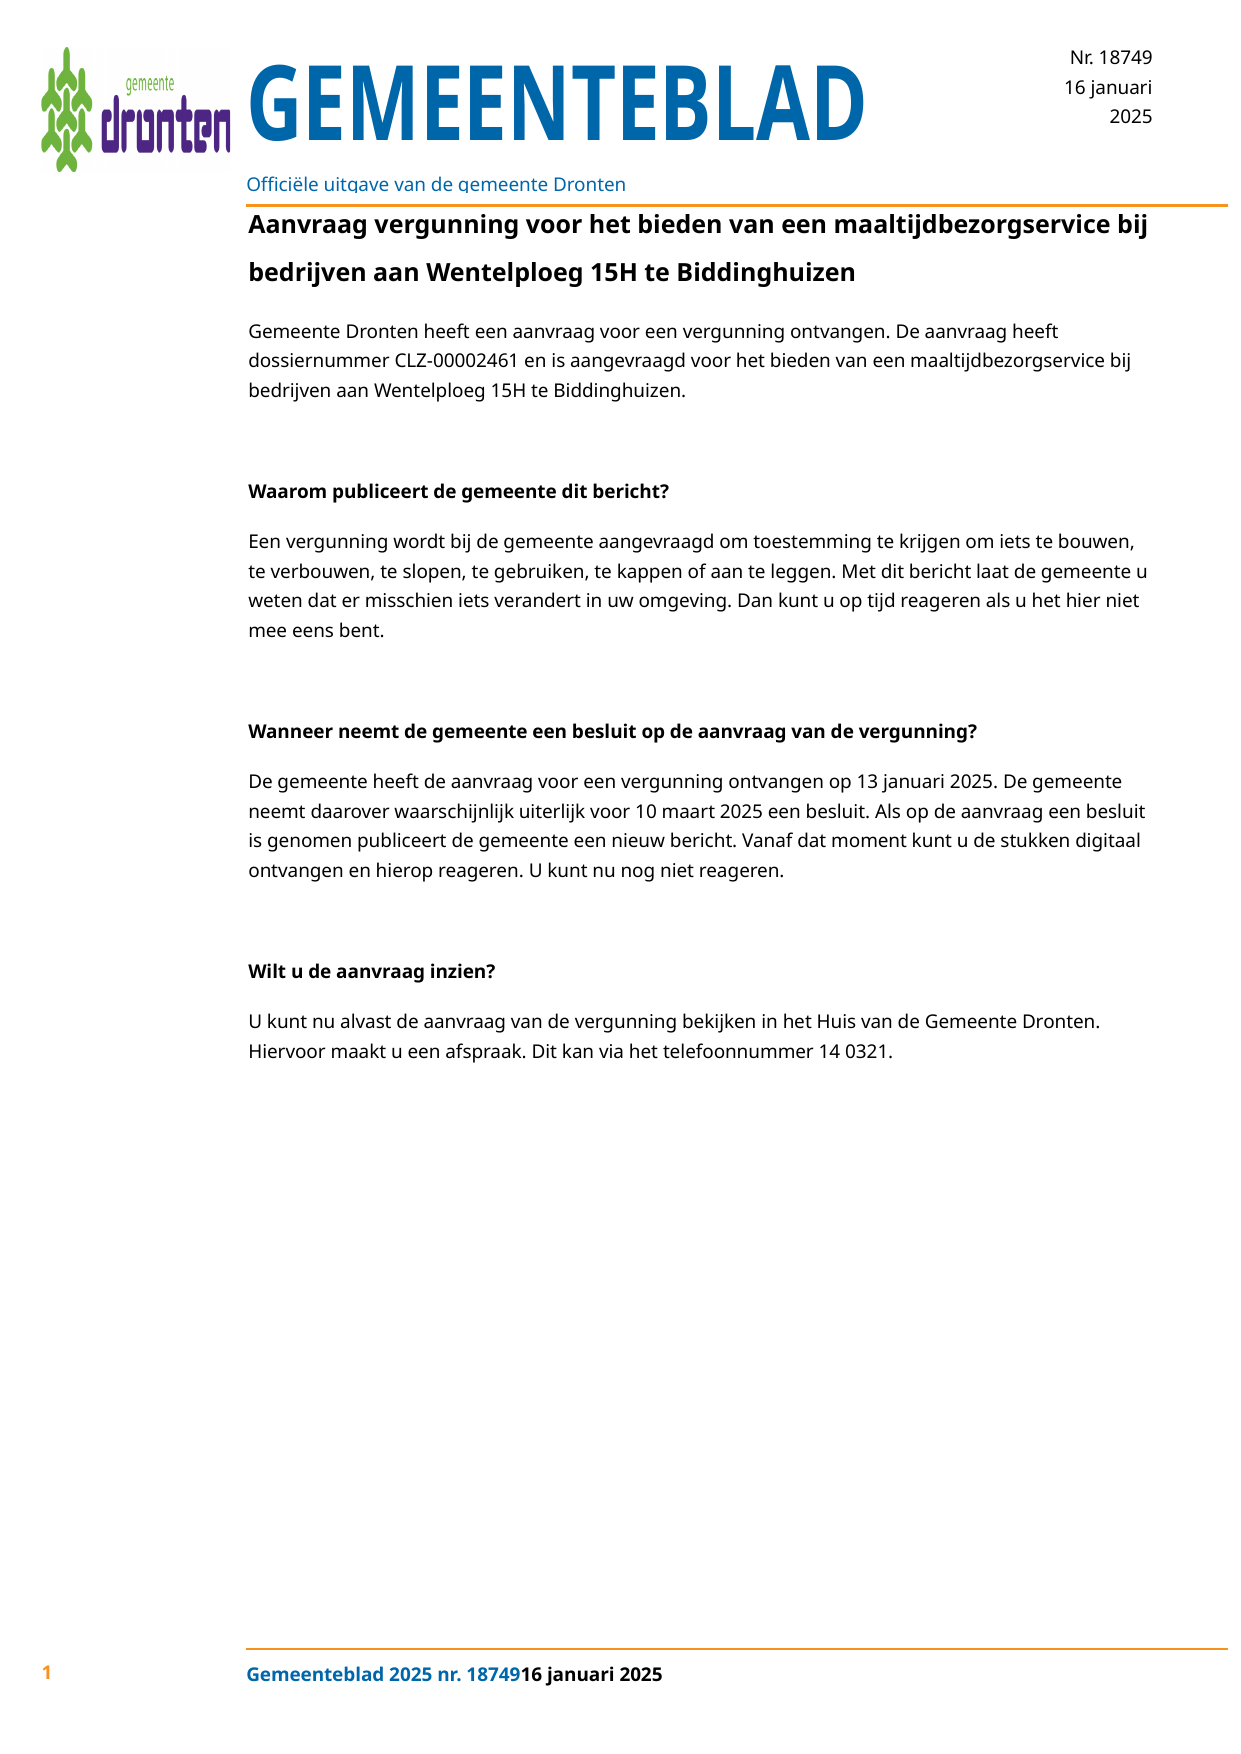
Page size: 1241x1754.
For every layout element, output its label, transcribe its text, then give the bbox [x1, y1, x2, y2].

text Waarom publiceert de gemeente dit bericht? [248, 478, 1152, 504]
text Aanvraag vergunning voor het bieden van een maaltijdbezorgservice bij bedrijven aan Wentelploeg 15H te Biddinghuizen [248, 207, 1152, 288]
picture [41, 47, 231, 172]
text U kunt nu alvast de aanvraag van de vergunning bekijken in het Huis van de Gemeente Dronten. Hiervoor maakt u een afspraak. Dit kan via het telefoonnummer 14 0321. [248, 1008, 1152, 1064]
text Een vergunning wordt bij de gemeente aangevraagd om toestemming te krijgen om iets te bouwen, te verbouwen, te slopen, te gebruiken, te kappen of aan te leggen. Met dit bericht laat de gemeente u weten dat er misschien iets verandert in uw omgeving. Dan kunt u op tijd reageren als u het hier niet mee eens bent. [248, 528, 1152, 643]
text Gemeente Dronten heeft een aanvraag voor een vergunning ontvangen. De aanvraag heeft dossiernummer CLZ-00002461 en is aangevraagd voor het bieden van een maaltijdbezorgservice bij bedrijven aan Wentelploeg 15H te Biddinghuizen. [248, 318, 1152, 403]
text Wilt u de aanvraag inzien? [248, 958, 1152, 984]
text Wanneer neemt de gemeente een besluit op de aanvraag van de vergunning? [248, 718, 1152, 744]
text De gemeente heeft de aanvraag voor een vergunning ontvangen op 13 januari 2025. De gemeente neemt daarover waarschijnlijk uiterlijk voor 10 maart 2025 een besluit. Als op de aanvraag een besluit is genomen publiceert de gemeente een nieuw bericht. Vanaf dat moment kunt u de stukken digitaal ontvangen en hierop reageren. U kunt nu nog niet reageren. [248, 768, 1152, 883]
